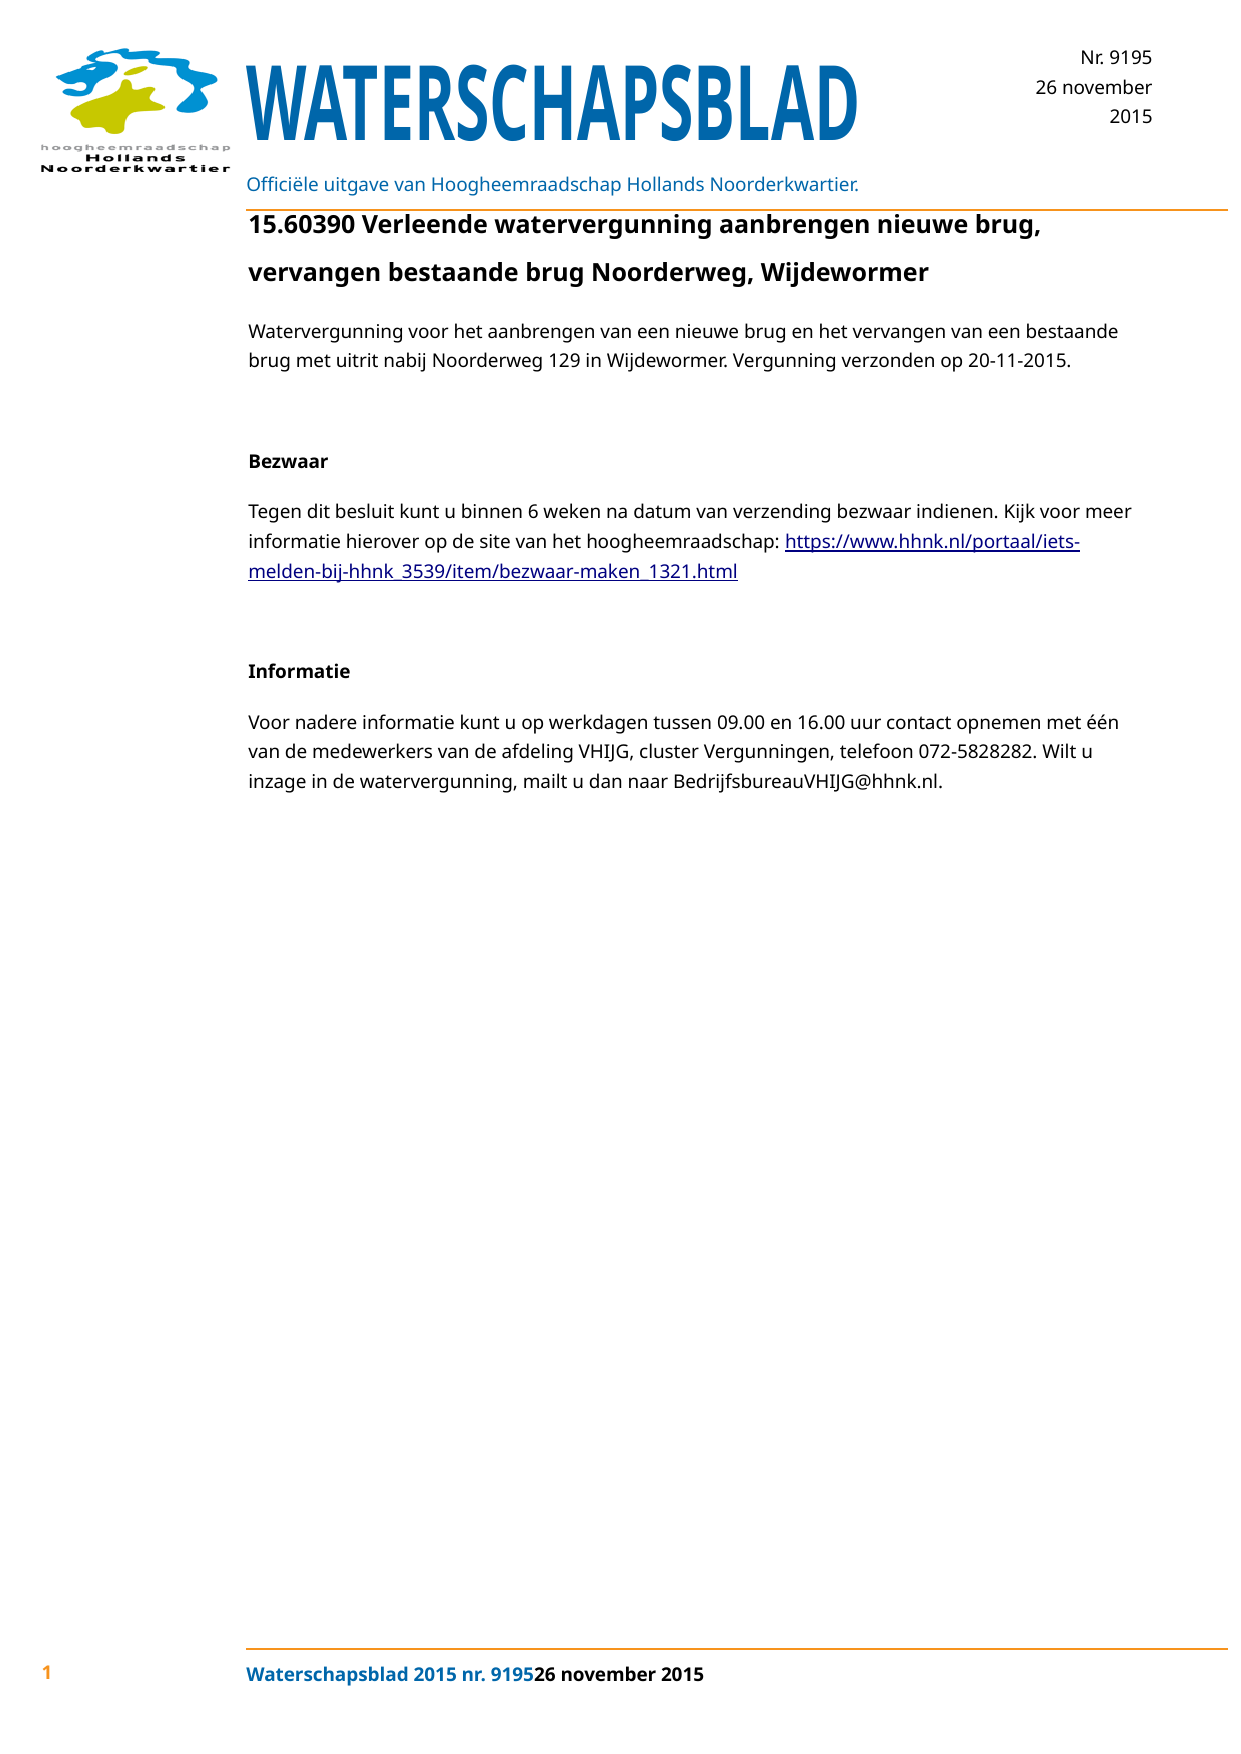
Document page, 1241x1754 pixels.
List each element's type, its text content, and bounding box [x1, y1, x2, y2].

picture [41, 47, 231, 172]
text Informatie [248, 659, 1152, 684]
text Bezwaar [248, 448, 1152, 474]
text 15.60390 Verleende watervergunning aanbrengen nieuwe brug, vervangen bestaande brug Noorderweg, Wijdewormer [248, 211, 1152, 288]
text Watervergunning voor het aanbrengen van een nieuwe brug en het vervangen van een bestaande brug met uitrit nabij Noorderweg 129 in Wijdewormer. Vergunning verzonden op 20-11-2015. [248, 318, 1152, 373]
text Voor nadere informatie kunt u op werkdagen tussen 09.00 en 16.00 uur contact opnemen met één van de medewerkers van de afdeling VHIJG, cluster Vergunningen, telefoon 072-5828282. Wilt u inzage in de watervergunning, mailt u dan naar BedrijfsbureauVHIJG@hhnk.nl. [248, 709, 1152, 794]
text Tegen dit besluit kunt u binnen 6 weken na datum van verzending bezwaar indienen. Kijk voor meer informatie hierover op de site van het hoogheemraadschap: https://www.hhnk.nl/portaal/iets-melden-bij-hhnk_3539/item/bezwaar-maken_1321.html [248, 499, 1152, 584]
